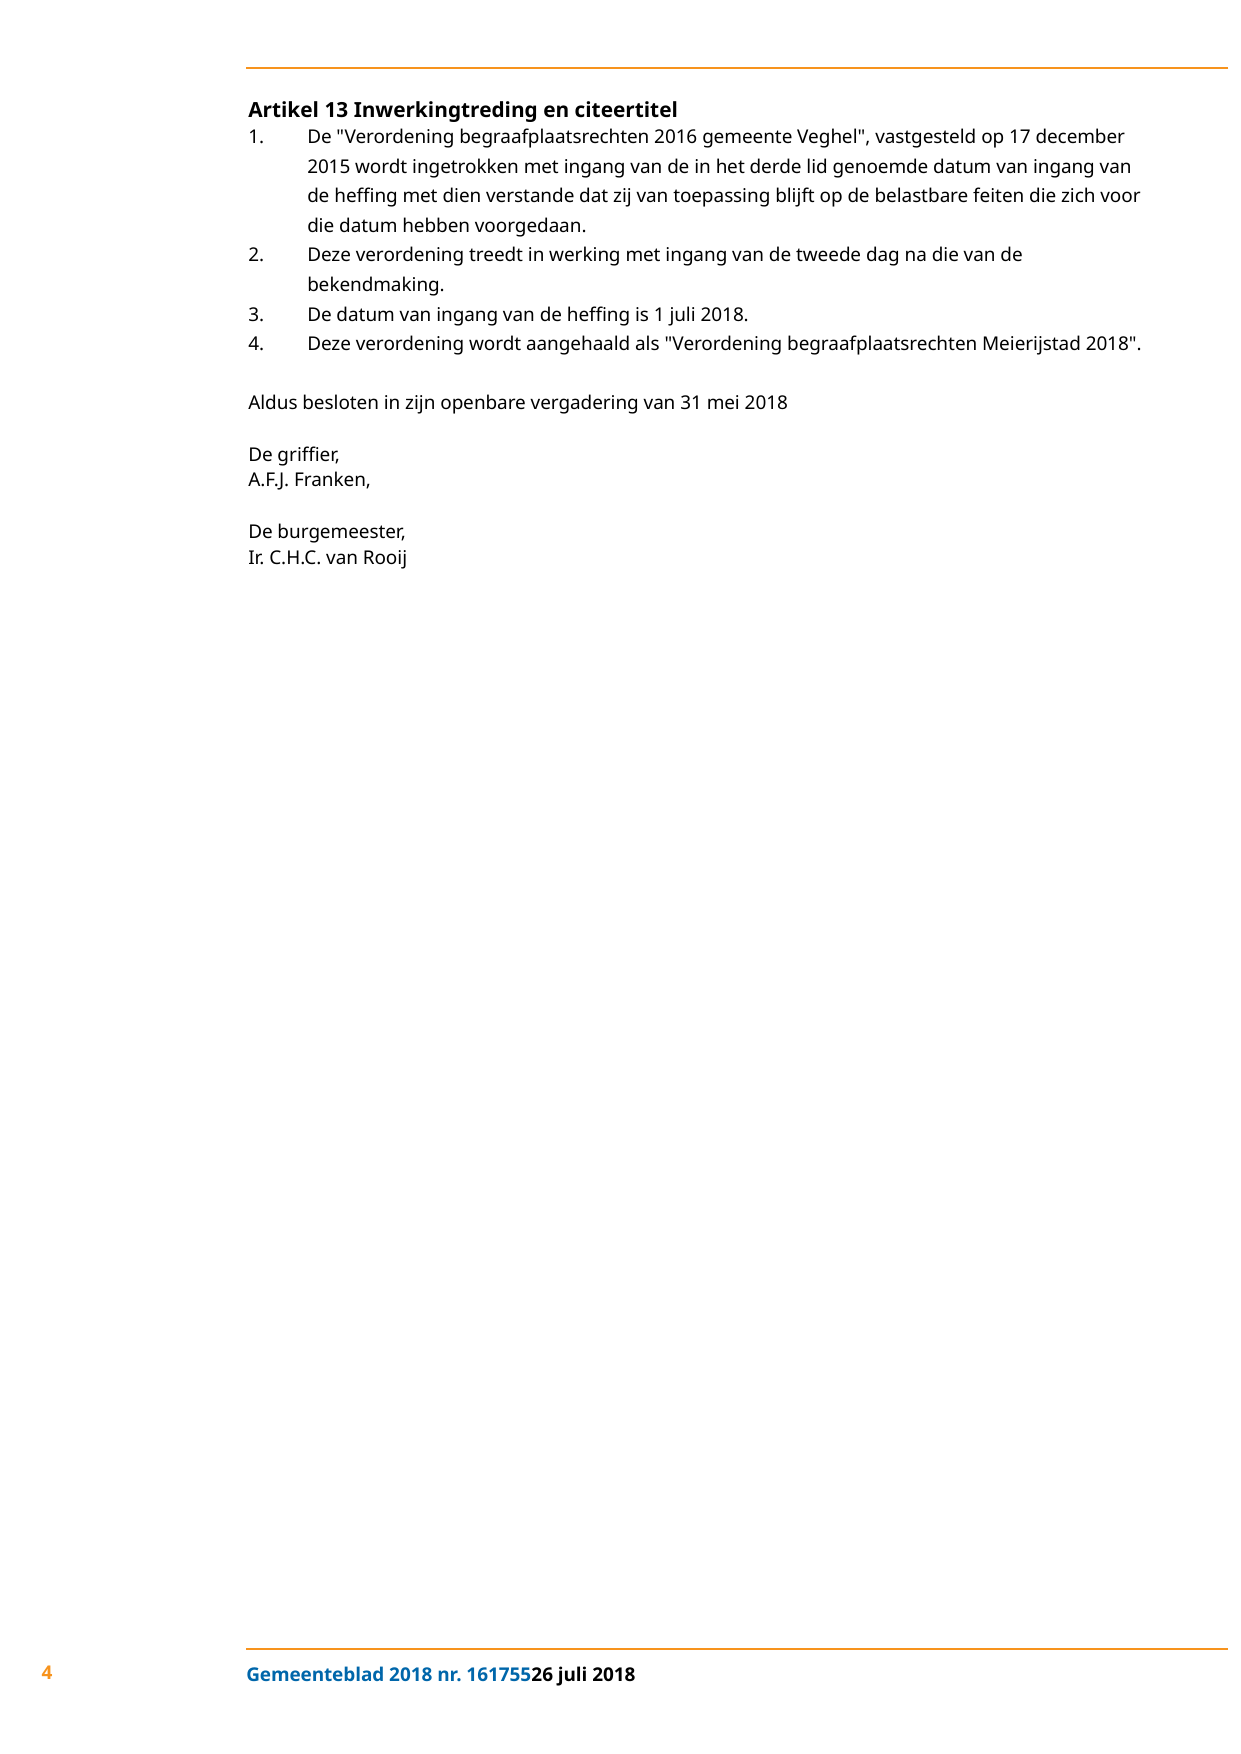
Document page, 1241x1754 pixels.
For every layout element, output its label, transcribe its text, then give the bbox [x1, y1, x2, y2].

list Deze verordening treedt in werking met ingang van de tweede dag na die van de bekendmaking. [248, 242, 1152, 297]
text De griffier, [248, 441, 1152, 467]
text Ir. C.H.C. van Rooij [248, 544, 1152, 569]
list Deze verordening wordt aangehaald als "Verordening begraafplaatsrechten Meierijstad 2018". [248, 330, 1152, 356]
text Aldus besloten in zijn openbare vergadering van 31 mei 2018 [248, 389, 1152, 415]
text Artikel 13 Inwerkingtreding en citeertitel [248, 95, 1152, 123]
picture [41, 47, 231, 172]
text A.F.J. Franken, [248, 467, 1152, 492]
list De "Verordening begraafplaatsrechten 2016 gemeente Veghel", vastgesteld op 17 december 2015 wordt ingetrokken met ingang van de in het derde lid genoemde datum van ingang van de heffing met dien verstande dat zij van toepassing blijft op de belastbare feiten die zich voor die datum hebben voorgedaan. [248, 123, 1152, 238]
list De datum van ingang van de heffing is 1 juli 2018. [248, 301, 1152, 326]
text De burgemeester, [248, 518, 1152, 544]
